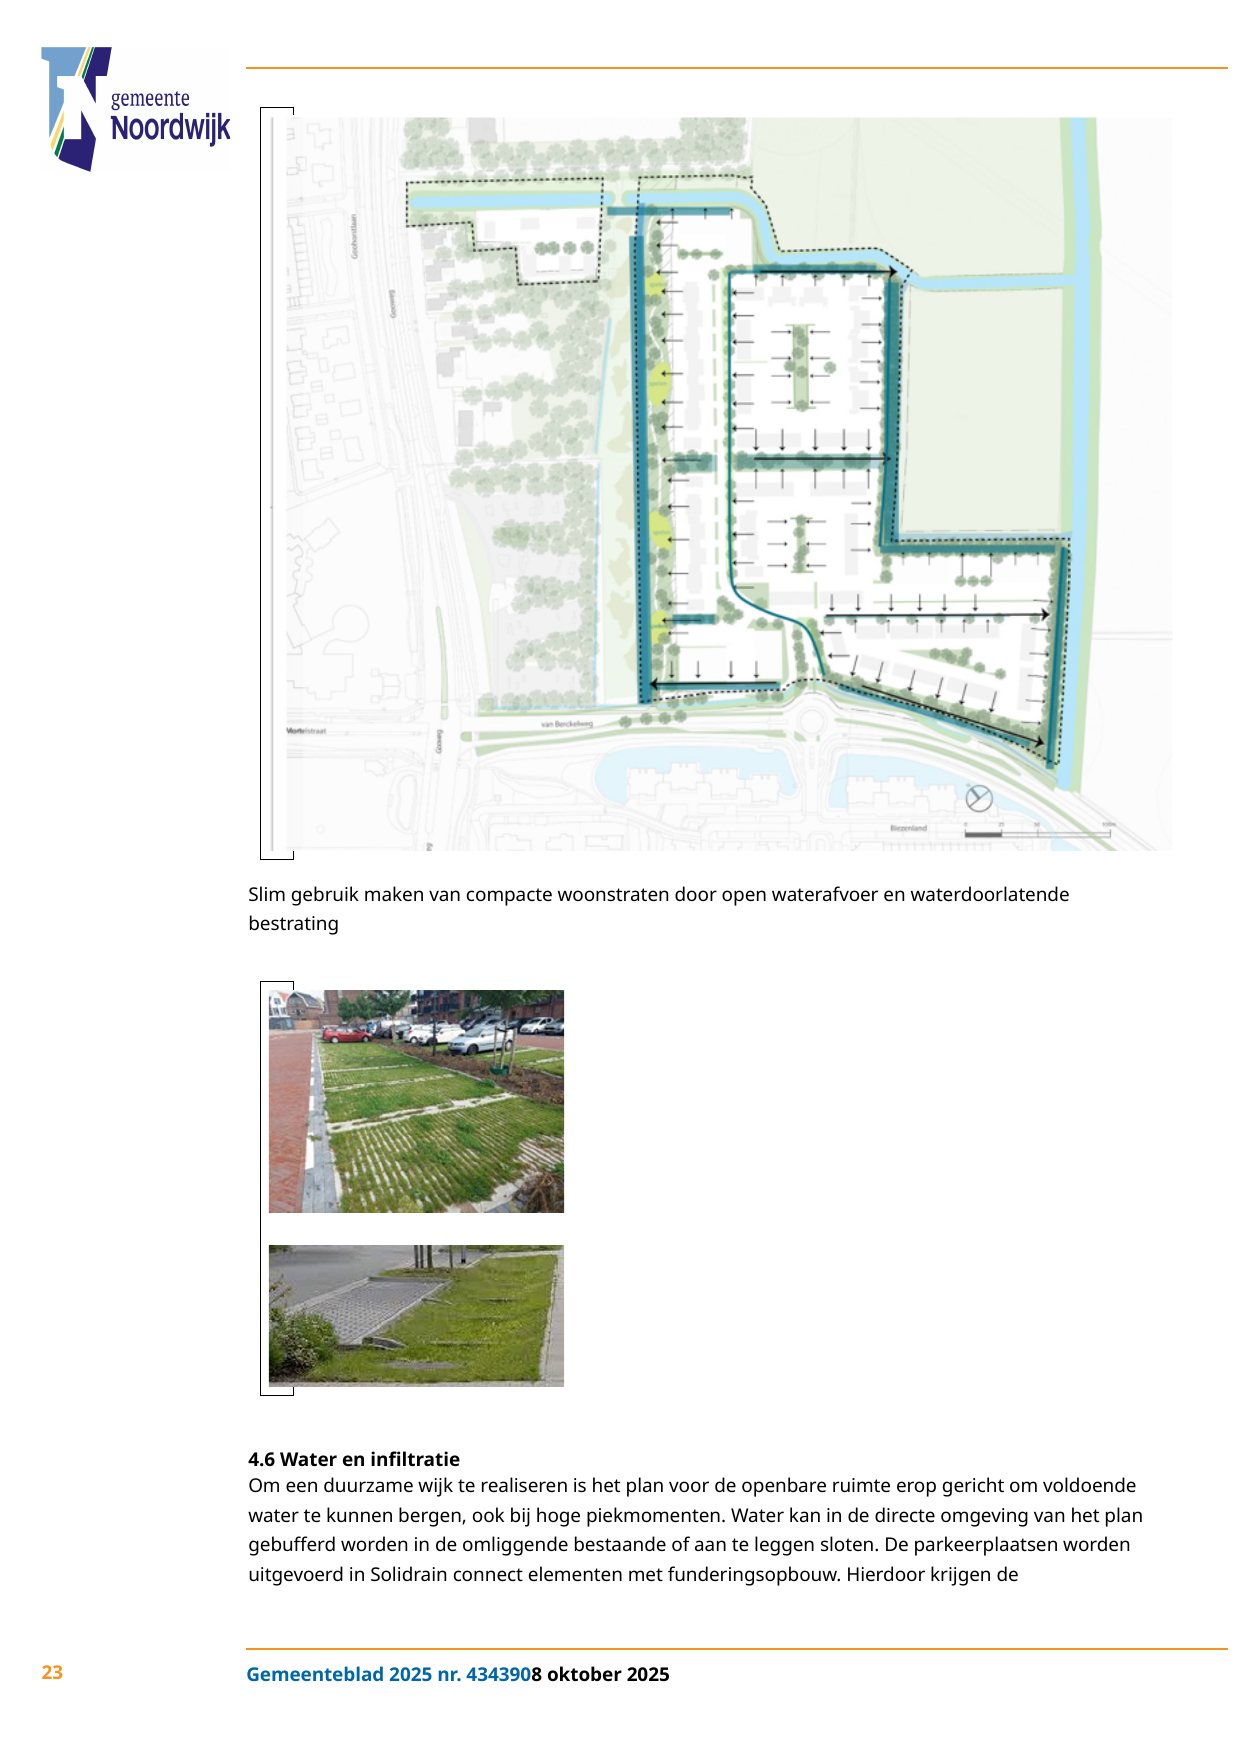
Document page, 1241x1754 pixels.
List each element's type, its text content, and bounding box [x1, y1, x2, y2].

picture [41, 47, 231, 172]
text Om een duurzame wijk te realiseren is het plan voor de openbare ruimte erop gericht om voldoende water te kunnen bergen, ook bij hoge piekmomenten. Water kan in de directe omgeving van het plan gebufferd worden in de omliggende bestaande of aan te leggen sloten. De parkeerplaatsen worden uitgevoerd in Solidrain connect elementen met funderingsopbouw. Hierdoor krijgen de [248, 1472, 1152, 1587]
picture [268, 990, 565, 1387]
picture [268, 115, 1173, 851]
text Slim gebruik maken van compacte woonstraten door open waterafvoer en waterdoorlatende bestrating [248, 881, 1152, 936]
text 4.6 Water en infiltratie [248, 1446, 1152, 1472]
